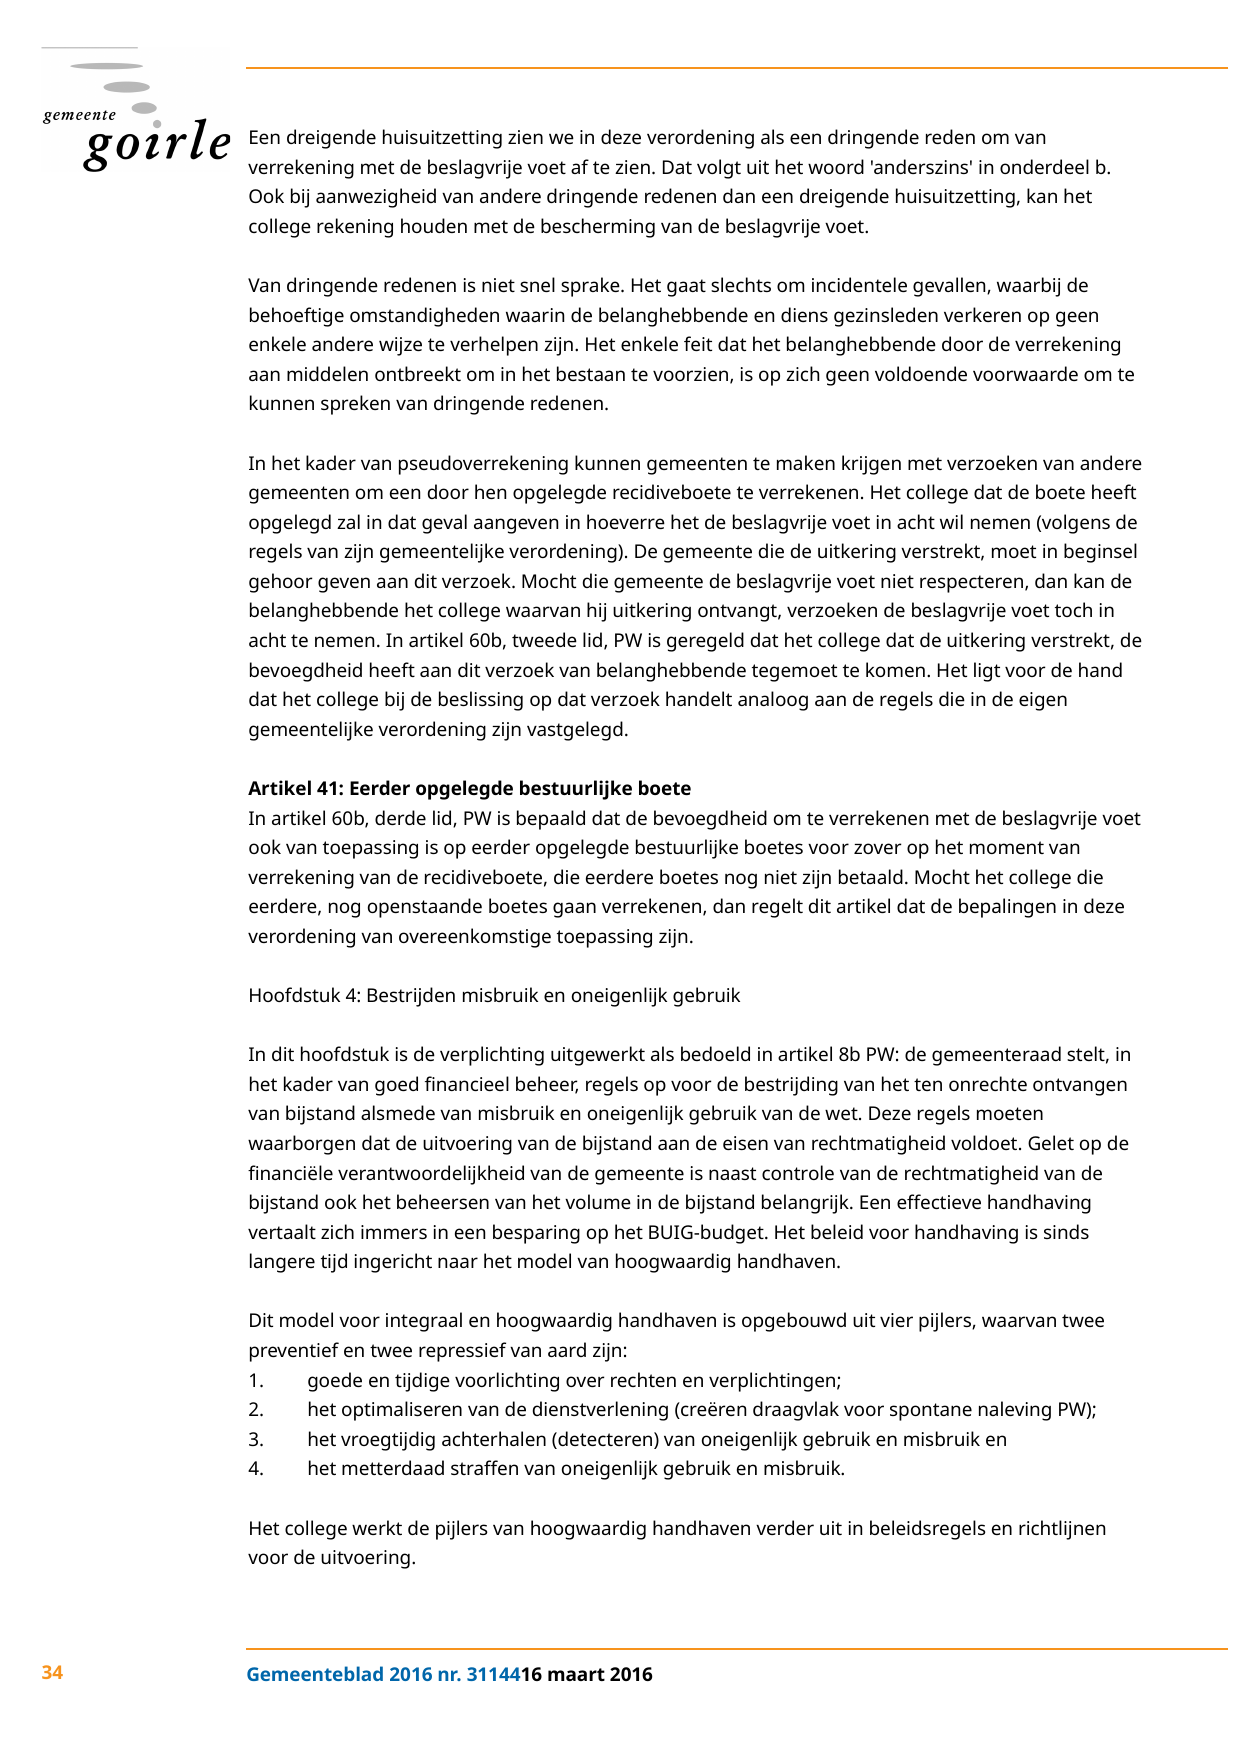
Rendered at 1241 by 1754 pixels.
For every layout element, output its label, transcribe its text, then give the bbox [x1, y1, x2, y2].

text Het college werkt de pijlers van hoogwaardig handhaven verder uit in beleidsregels en richtlijnen voor de uitvoering. [248, 1515, 1152, 1570]
list goede en tijdige voorlichting over rechten en verplichtingen; [248, 1367, 1152, 1393]
text Een dreigende huisuitzetting zien we in deze verordening als een dringende reden om van verrekening met de beslagvrije voet af te zien. Dat volgt uit het woord 'anderszins' in onderdeel b. Ook bij aanwezigheid van andere dringende redenen dan een dreigende huisuitzetting, kan het college rekening houden met de bescherming van de beslagvrije voet. [248, 124, 1152, 239]
list het optimaliseren van de dienstverlening (creëren draagvlak voor spontane naleving PW); [248, 1396, 1152, 1422]
text Artikel 41: Eerder opgelegde bestuurlijke boete [248, 775, 1152, 801]
text Dit model voor integraal en hoogwaardig handhaven is opgebouwd uit vier pijlers, waarvan twee preventief en twee repressief van aard zijn: [248, 1308, 1152, 1363]
picture [41, 47, 231, 172]
text In artikel 60b, derde lid, PW is bepaald dat de bevoegdheid om te verrekenen met de beslagvrije voet ook van toepassing is op eerder opgelegde bestuurlijke boetes voor zover op het moment van verrekening van de recidiveboete, die eerdere boetes nog niet zijn betaald. Mocht het college die eerdere, nog openstaande boetes gaan verrekenen, dan regelt dit artikel dat de bepalingen in deze verordening van overeenkomstige toepassing zijn. [248, 805, 1152, 949]
text In dit hoofdstuk is de verplichting uitgewerkt als bedoeld in artikel 8b PW: de gemeenteraad stelt, in het kader van goed financieel beheer, regels op voor de bestrijding van het ten onrechte ontvangen van bijstand alsmede van misbruik en oneigenlijk gebruik van de wet. Deze regels moeten waarborgen dat de uitvoering van de bijstand aan de eisen van rechtmatigheid voldoet. Gelet op de financiële verantwoordelijkheid van de gemeente is naast controle van de rechtmatigheid van de bijstand ook het beheersen van het volume in de bijstand belangrijk. Een effectieve handhaving vertaalt zich immers in een besparing op het BUIG-budget. Het beleid voor handhaving is sinds langere tijd ingericht naar het model van hoogwaardig handhaven. [248, 1041, 1152, 1274]
text Hoofdstuk 4: Bestrijden misbruik en oneigenlijk gebruik [248, 982, 1152, 1008]
text Van dringende redenen is niet snel sprake. Het gaat slechts om incidentele gevallen, waarbij de behoeftige omstandigheden waarin de belanghebbende en diens gezinsleden verkeren op geen enkele andere wijze te verhelpen zijn. Het enkele feit dat het belanghebbende door de verrekening aan middelen ontbreekt om in het bestaan te voorzien, is op zich geen voldoende voorwaarde om te kunnen spreken van dringende redenen. [248, 272, 1152, 416]
list het metterdaad straffen van oneigenlijk gebruik en misbruik. [248, 1456, 1152, 1481]
text In het kader van pseudoverrekening kunnen gemeenten te maken krijgen met verzoeken van andere gemeenten om een door hen opgelegde recidiveboete te verrekenen. Het college dat de boete heeft opgelegd zal in dat geval aangeven in hoeverre het de beslagvrije voet in acht wil nemen (volgens de regels van zijn gemeentelijke verordening). De gemeente die de uitkering verstrekt, moet in beginsel gehoor geven aan dit verzoek. Mocht die gemeente de beslagvrije voet niet respecteren, dan kan de belanghebbende het college waarvan hij uitkering ontvangt, verzoeken de beslagvrije voet toch in acht te nemen. In artikel 60b, tweede lid, PW is geregeld dat het college dat de uitkering verstrekt, de bevoegdheid heeft aan dit verzoek van belanghebbende tegemoet te komen. Het ligt voor de hand dat het college bij de beslissing op dat verzoek handelt analoog aan de regels die in de eigen gemeentelijke verordening zijn vastgelegd. [248, 450, 1152, 742]
list het vroegtijdig achterhalen (detecteren) van oneigenlijk gebruik en misbruik en [248, 1426, 1152, 1452]
